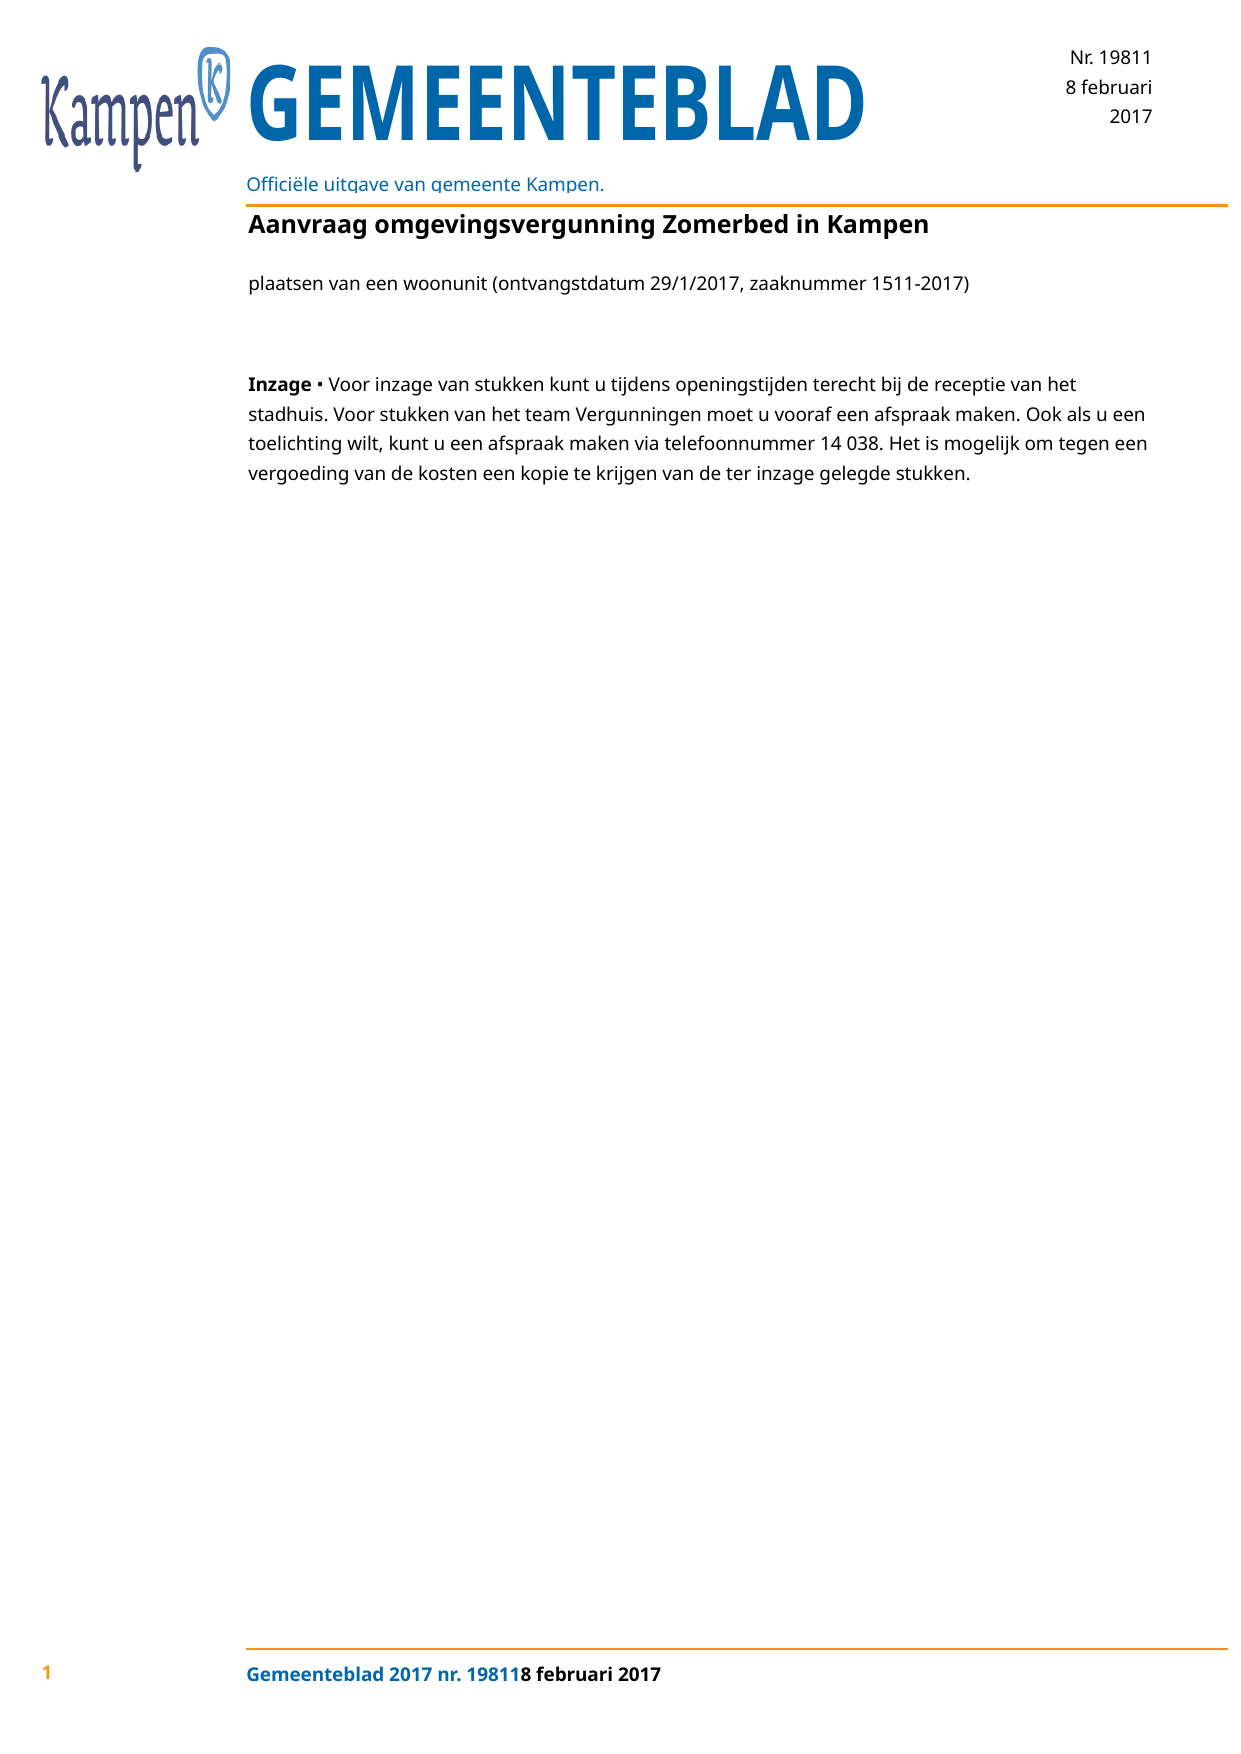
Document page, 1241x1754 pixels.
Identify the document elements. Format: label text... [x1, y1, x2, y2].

picture [41, 47, 231, 172]
text plaatsen van een woonunit (ontvangstdatum 29/1/2017, zaaknummer 1511-2017) [248, 270, 1152, 296]
text Aanvraag omgevingsvergunning Zomerbed in Kampen [248, 207, 1152, 241]
text Inzage • Voor inzage van stukken kunt u tijdens openingstijden terecht bij de receptie van het stadhuis. Voor stukken van het team Vergunningen moet u vooraf een afspraak maken. Ook als u een toelichting wilt, kunt u een afspraak maken via telefoonnummer 14 038. Het is mogelijk om tegen een vergoeding van de kosten een kopie te krijgen van de ter inzage gelegde stukken. [248, 371, 1152, 486]
